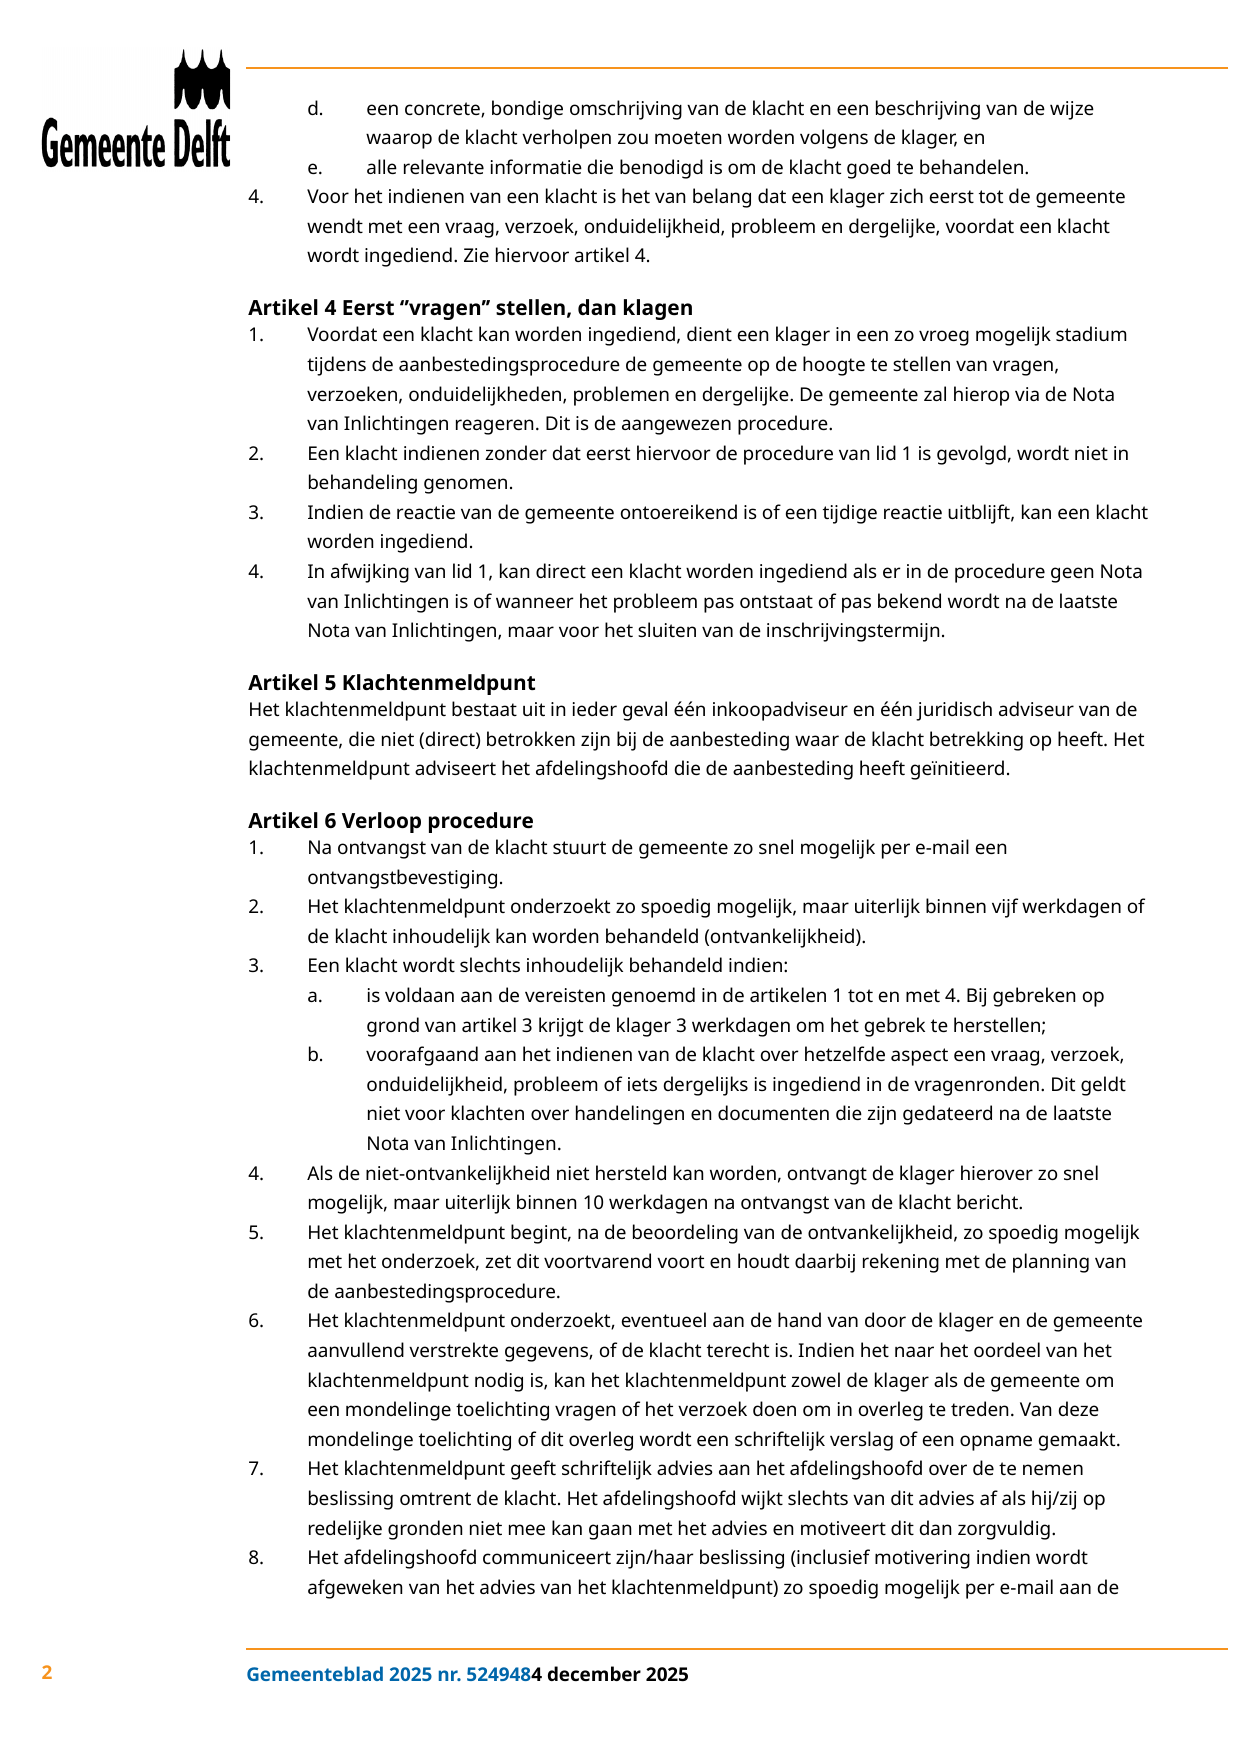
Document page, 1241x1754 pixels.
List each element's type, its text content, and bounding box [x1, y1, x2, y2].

text Artikel 4 Eerst ‘’vragen’’ stellen, dan klagen [248, 293, 1152, 322]
text Artikel 5 Klachtenmeldpunt [248, 668, 1152, 696]
list In afwijking van lid 1, kan direct een klacht worden ingediend als er in de procedure geen Nota van Inlichtingen is of wanneer het probleem pas ontstaat of pas bekend wordt na de laatste Nota van Inlichtingen, maar voor het sluiten van de inschrijvingstermijn. [248, 558, 1152, 643]
list alle relevante informatie die benodigd is om de klacht goed te behandelen. [307, 154, 1152, 180]
list een concrete, bondige omschrijving van de klacht en een beschrijving van de wijze waarop de klacht verholpen zou moeten worden volgens de klager, en [307, 95, 1152, 150]
list Het afdelingshoofd communiceert zijn/haar beslissing (inclusief motivering indien wordt afgeweken van het advies van het klachtenmeldpunt) zo spoedig mogelijk per e-mail aan de [248, 1544, 1152, 1599]
list Een klacht indienen zonder dat eerst hiervoor de procedure van lid 1 is gevolgd, wordt niet in behandeling genomen. [248, 440, 1152, 495]
list is voldaan aan de vereisten genoemd in de artikelen 1 tot en met 4. Bij gebreken op grond van artikel 3 krijgt de klager 3 werkdagen om het gebrek te herstellen; [307, 982, 1152, 1037]
text Het klachtenmeldpunt bestaat uit in ieder geval één inkoopadviseur en één juridisch adviseur van de gemeente, die niet (direct) betrokken zijn bij de aanbesteding waar de klacht betrekking op heeft. Het klachtenmeldpunt adviseert het afdelingshoofd die de aanbesteding heeft geïnitieerd. [248, 696, 1152, 781]
list Voordat een klacht kan worden ingediend, dient een klager in een zo vroeg mogelijk stadium tijdens de aanbestedingsprocedure de gemeente op de hoogte te stellen van vragen, verzoeken, onduidelijkheden, problemen en dergelijke. De gemeente zal hierop via de Nota van Inlichtingen reageren. Dit is de aangewezen procedure. [248, 322, 1152, 436]
text Artikel 6 Verloop procedure [248, 806, 1152, 834]
list voorafgaand aan het indienen van de klacht over hetzelfde aspect een vraag, verzoek, onduidelijkheid, probleem of iets dergelijks is ingediend in de vragenronden. Dit geldt niet voor klachten over handelingen en documenten die zijn gedateerd na de laatste Nota van Inlichtingen. [307, 1041, 1152, 1156]
list Het klachtenmeldpunt onderzoekt zo spoedig mogelijk, maar uiterlijk binnen vijf werkdagen of de klacht inhoudelijk kan worden behandeld (ontvankelijkheid). [248, 893, 1152, 949]
list Na ontvangst van de klacht stuurt de gemeente zo snel mogelijk per e-mail een ontvangstbevestiging. [248, 834, 1152, 889]
list Het klachtenmeldpunt geeft schriftelijk advies aan het afdelingshoofd over de te nemen beslissing omtrent de klacht. Het afdelingshoofd wijkt slechts van dit advies af als hij/zij op redelijke gronden niet mee kan gaan met het advies en motiveert dit dan zorgvuldig. [248, 1456, 1152, 1540]
list Indien de reactie van de gemeente ontoereikend is of een tijdige reactie uitblijft, kan een klacht worden ingediend. [248, 499, 1152, 554]
list Een klacht wordt slechts inhoudelijk behandeld indien: [248, 953, 1152, 978]
list Het klachtenmeldpunt onderzoekt, eventueel aan de hand van door de klager en de gemeente aanvullend verstrekte gegevens, of de klacht terecht is. Indien het naar het oordeel van het klachtenmeldpunt nodig is, kan het klachtenmeldpunt zowel de klager als de gemeente om een mondelinge toelichting vragen of het verzoek doen om in overleg te treden. Van deze mondelinge toelichting of dit overleg wordt een schriftelijk verslag of een opname gemaakt. [248, 1308, 1152, 1452]
list Als de niet-ontvankelijkheid niet hersteld kan worden, ontvangt de klager hierover zo snel mogelijk, maar uiterlijk binnen 10 werkdagen na ontvangst van de klacht bericht. [248, 1160, 1152, 1215]
picture [41, 47, 231, 172]
list Het klachtenmeldpunt begint, na de beoordeling van de ontvankelijkheid, zo spoedig mogelijk met het onderzoek, zet dit voortvarend voort en houdt daarbij rekening met de planning van de aanbestedingsprocedure. [248, 1219, 1152, 1304]
list Voor het indienen van een klacht is het van belang dat een klager zich eerst tot de gemeente wendt met een vraag, verzoek, onduidelijkheid, probleem en dergelijke, voordat een klacht wordt ingediend. Zie hiervoor artikel 4. [248, 183, 1152, 268]
